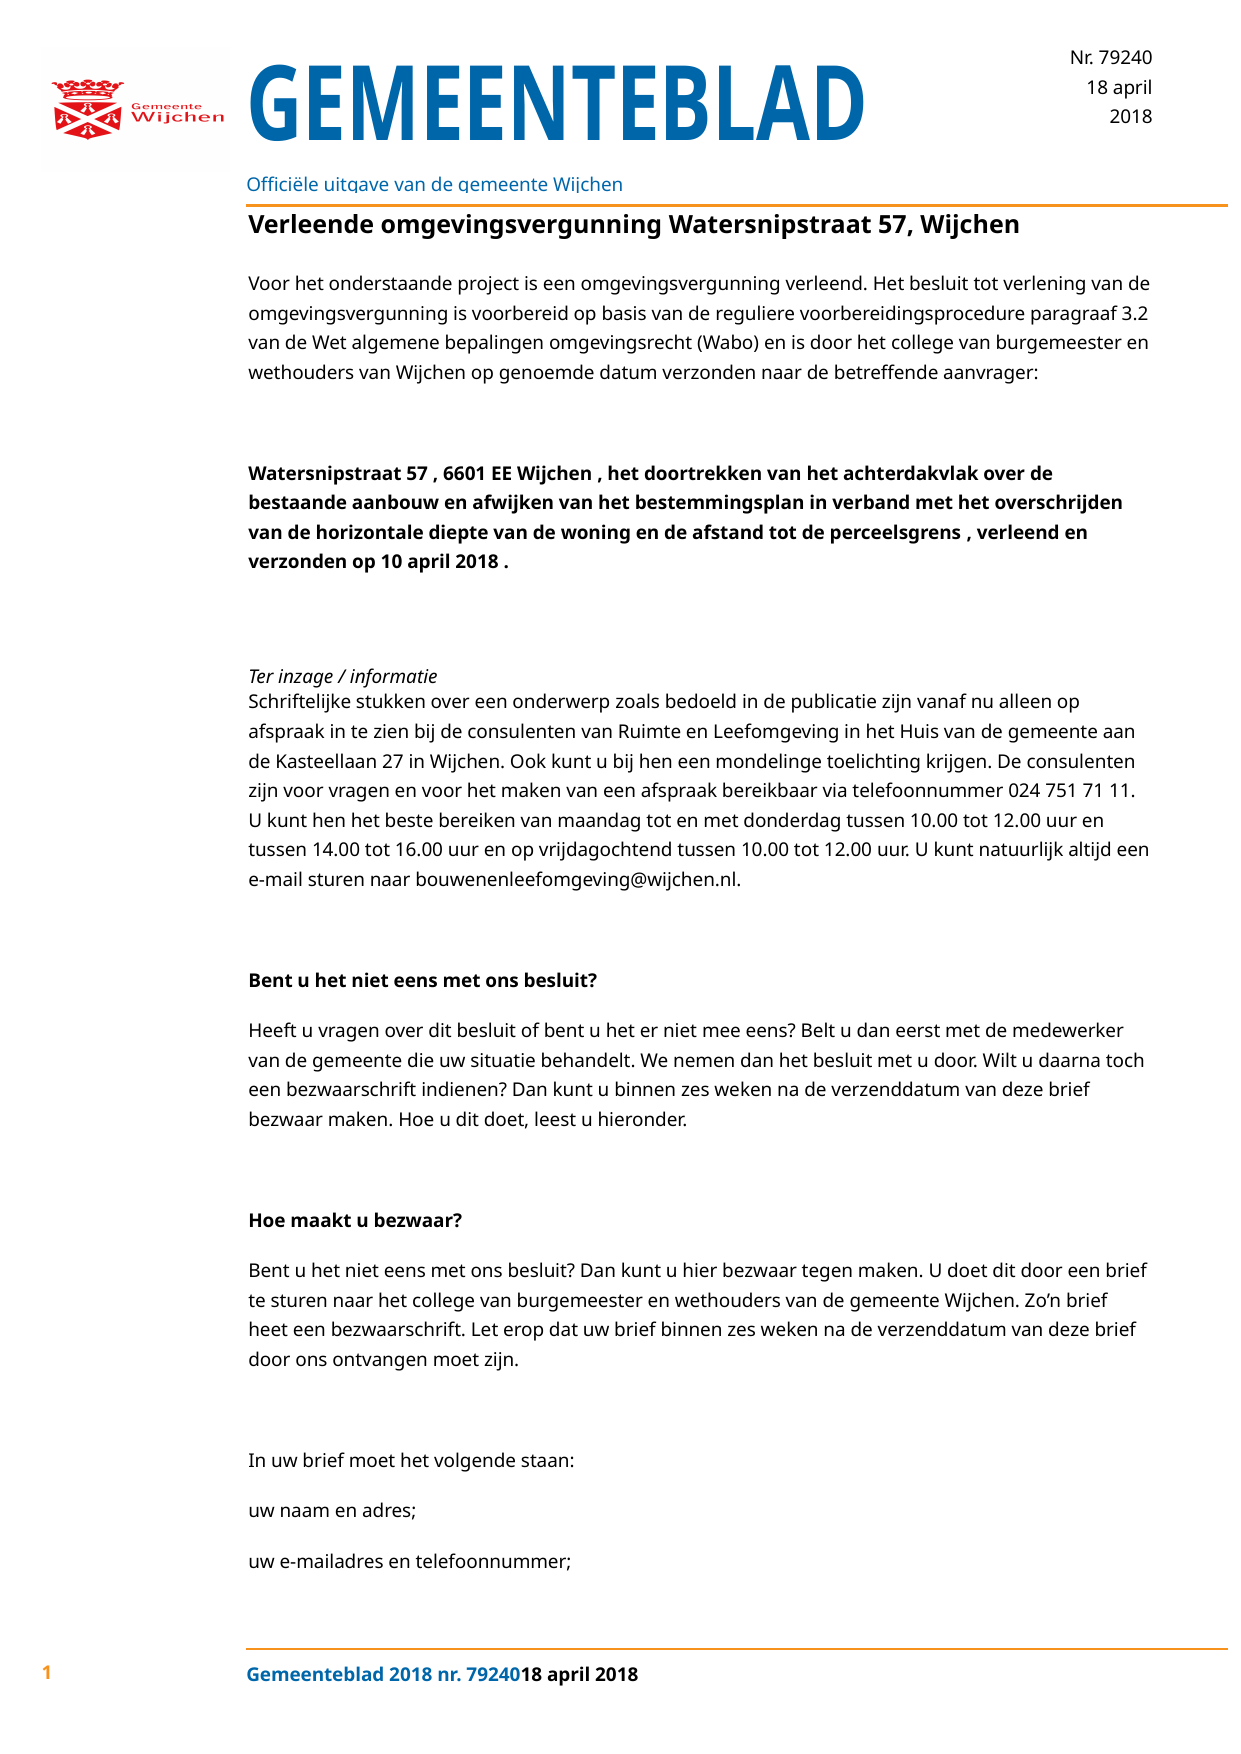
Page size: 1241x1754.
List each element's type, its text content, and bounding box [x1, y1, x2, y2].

text Watersnipstraat 57 , 6601 EE Wijchen , het doortrekken van het achterdakvlak over de bestaande aanbouw en afwijken van het bestemmingsplan in verband met het overschrijden van de horizontale diepte van de woning en de afstand tot de perceelsgrens , verleend en verzonden op 10 april 2018 . [248, 460, 1152, 574]
text Bent u het niet eens met ons besluit? Dan kunt u hier bezwaar tegen maken. U doet dit door een brief te sturen naar het college van burgemeester en wethouders van de gemeente Wijchen. Zo’n brief heet een bezwaarschrift. Let erop dat uw brief binnen zes weken na de verzenddatum van deze brief door ons ontvangen moet zijn. [248, 1257, 1152, 1372]
text uw e-mailadres en telefoonnummer; [248, 1548, 1152, 1574]
picture [41, 47, 231, 172]
text Verleende omgevingsvergunning Watersnipstraat 57, Wijchen [248, 207, 1152, 241]
text uw naam en adres; [248, 1497, 1152, 1523]
text Ter inzage / informatie [248, 663, 1152, 689]
text Bent u het niet eens met ons besluit? [248, 967, 1152, 993]
text Heeft u vragen over dit besluit of bent u het er niet mee eens? Belt u dan eerst met de medewerker van de gemeente die uw situatie behandelt. We nemen dan het besluit met u door. Wilt u daarna toch een bezwaarschrift indienen? Dan kunt u binnen zes weken na de verzenddatum van deze brief bezwaar maken. Hoe u dit doet, leest u hieronder. [248, 1017, 1152, 1132]
text In uw brief moet het volgende staan: [248, 1447, 1152, 1473]
text Schriftelijke stukken over een onderwerp zoals bedoeld in de publicatie zijn vanaf nu alleen op afspraak in te zien bij de consulenten van Ruimte en Leefomgeving in het Huis van de gemeente aan de Kasteellaan 27 in Wijchen. Ook kunt u bij hen een mondelinge toelichting krijgen. De consulenten zijn voor vragen en voor het maken van een afspraak bereikbaar via telefoonnummer 024 751 71 11. U kunt hen het beste bereiken van maandag tot en met donderdag tussen 10.00 tot 12.00 uur en tussen 14.00 tot 16.00 uur en op vrijdagochtend tussen 10.00 tot 12.00 uur. U kunt natuurlijk altijd een e-mail sturen naar bouwenenleefomgeving@wijchen.nl. [248, 689, 1152, 892]
text Voor het onderstaande project is een omgevingsvergunning verleend. Het besluit tot verlening van de omgevingsvergunning is voorbereid op basis van de reguliere voorbereidingsprocedure paragraaf 3.2 van de Wet algemene bepalingen omgevingsrecht (Wabo) en is door het college van burgemeester en wethouders van Wijchen op genoemde datum verzonden naar de betreffende aanvrager: [248, 270, 1152, 385]
text Hoe maakt u bezwaar? [248, 1207, 1152, 1233]
